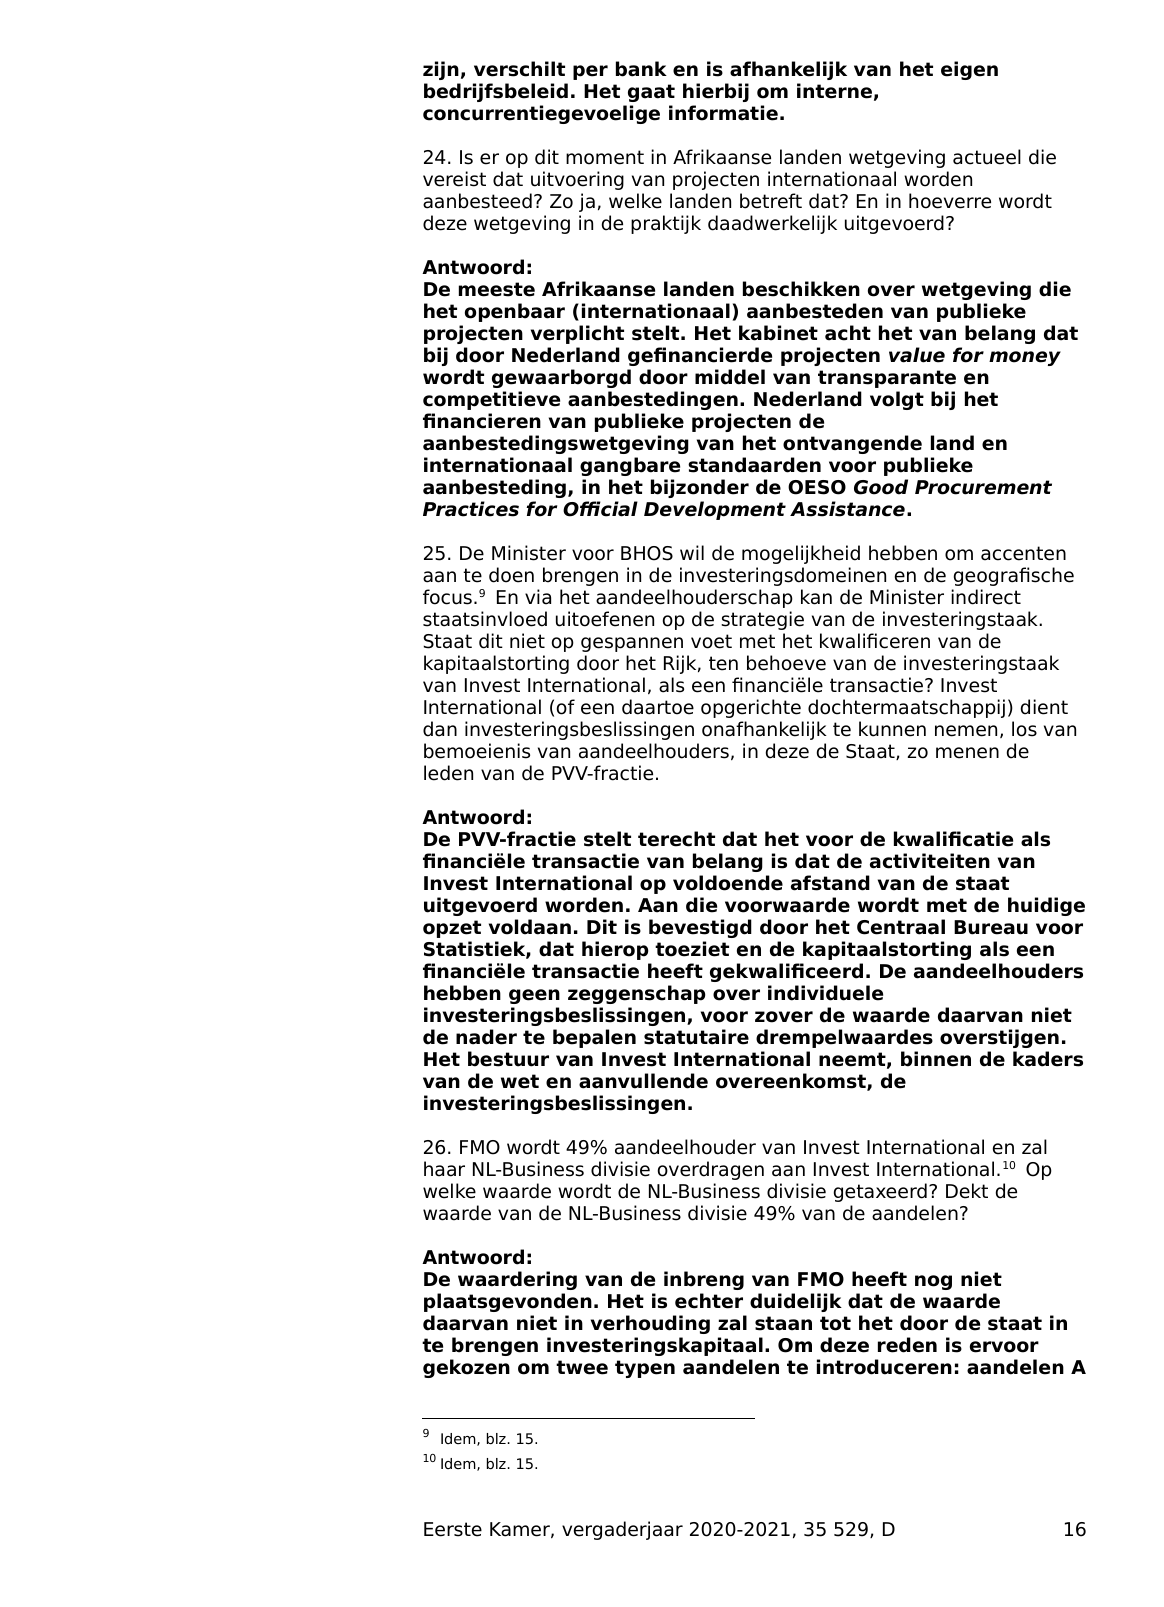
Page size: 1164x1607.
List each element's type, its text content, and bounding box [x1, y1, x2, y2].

text Antwoord: [422, 257, 1087, 279]
text 26. FMO wordt 49% aandeelhouder van Invest International en zal haar NL-Business divisie overdragen aan Invest International. Op welke waarde wordt de NL-Business divisie getaxeerd? Dekt de waarde van de NL-Business divisie 49% van de aandelen? [422, 1137, 1087, 1225]
text Idem, blz. 15. [422, 1452, 1087, 1474]
text De PVV-fractie stelt terecht dat het voor de kwalificatie als financiële transactie van belang is dat de activiteiten van Invest International op voldoende afstand van de staat uitgevoerd worden. Aan die voorwaarde wordt met de huidige opzet voldaan. Dit is bevestigd door het Centraal Bureau voor Statistiek, dat hierop toeziet en de kapitaalstorting als een financiële transactie heeft gekwalificeerd. De aandeelhouders hebben geen zeggenschap over individuele investeringsbeslissingen, voor zover de waarde daarvan niet de nader te bepalen statutaire drempelwaardes overstijgen. Het bestuur van Invest International neemt, binnen de kaders van de wet en aanvullende overeenkomst, de investeringsbeslissingen. [422, 829, 1087, 1115]
text De waardering van de inbreng van FMO heeft nog niet plaatsgevonden. Het is echter duidelijk dat de waarde daarvan niet in verhouding zal staan tot het door de staat in te brengen investeringskapitaal. Om deze reden is ervoor gekozen om twee typen aandelen te introduceren: aandelen A [422, 1269, 1087, 1379]
text Idem, blz. 15. [422, 1427, 1087, 1449]
text 24. Is er op dit moment in Afrikaanse landen wetgeving actueel die vereist dat uitvoering van projecten internationaal worden aanbesteed? Zo ja, welke landen betreft dat? En in hoeverre wordt deze wetgeving in de praktijk daadwerkelijk uitgevoerd? [422, 147, 1087, 235]
text Antwoord: [422, 807, 1087, 829]
text zijn, verschilt per bank en is afhankelijk van het eigen bedrijfsbeleid. Het gaat hierbij om interne, concurrentiegevoelige informatie. [422, 59, 1087, 125]
text De meeste Afrikaanse landen beschikken over wetgeving die het openbaar (internationaal) aanbesteden van publieke projecten verplicht stelt. Het kabinet acht het van belang dat bij door Nederland gefinancierde projecten value for money wordt gewaarborgd door middel van transparante en competitieve aanbestedingen. Nederland volgt bij het financieren van publieke projecten de aanbestedingswetgeving van het ontvangende land en internationaal gangbare standaarden voor publieke aanbesteding, in het bijzonder de OESO Good Procurement Practices for Official Development Assistance. [422, 279, 1087, 521]
text Antwoord: [422, 1247, 1087, 1269]
text 25. De Minister voor BHOS wil de mogelijkheid hebben om accenten aan te doen brengen in de investeringsdomeinen en de geografische focus. En via het aandeelhouderschap kan de Minister indirect staatsinvloed uitoefenen op de strategie van de investeringstaak. Staat dit niet op gespannen voet met het kwalificeren van de kapitaalstorting door het Rijk, ten behoeve van de investeringstaak van Invest International, als een financiële transactie? Invest International (of een daartoe opgerichte dochtermaatschappij) dient dan investeringsbeslissingen onafhankelijk te kunnen nemen, los van bemoeienis van aandeelhouders, in deze de Staat, zo menen de leden van de PVV-fractie. [422, 543, 1087, 785]
